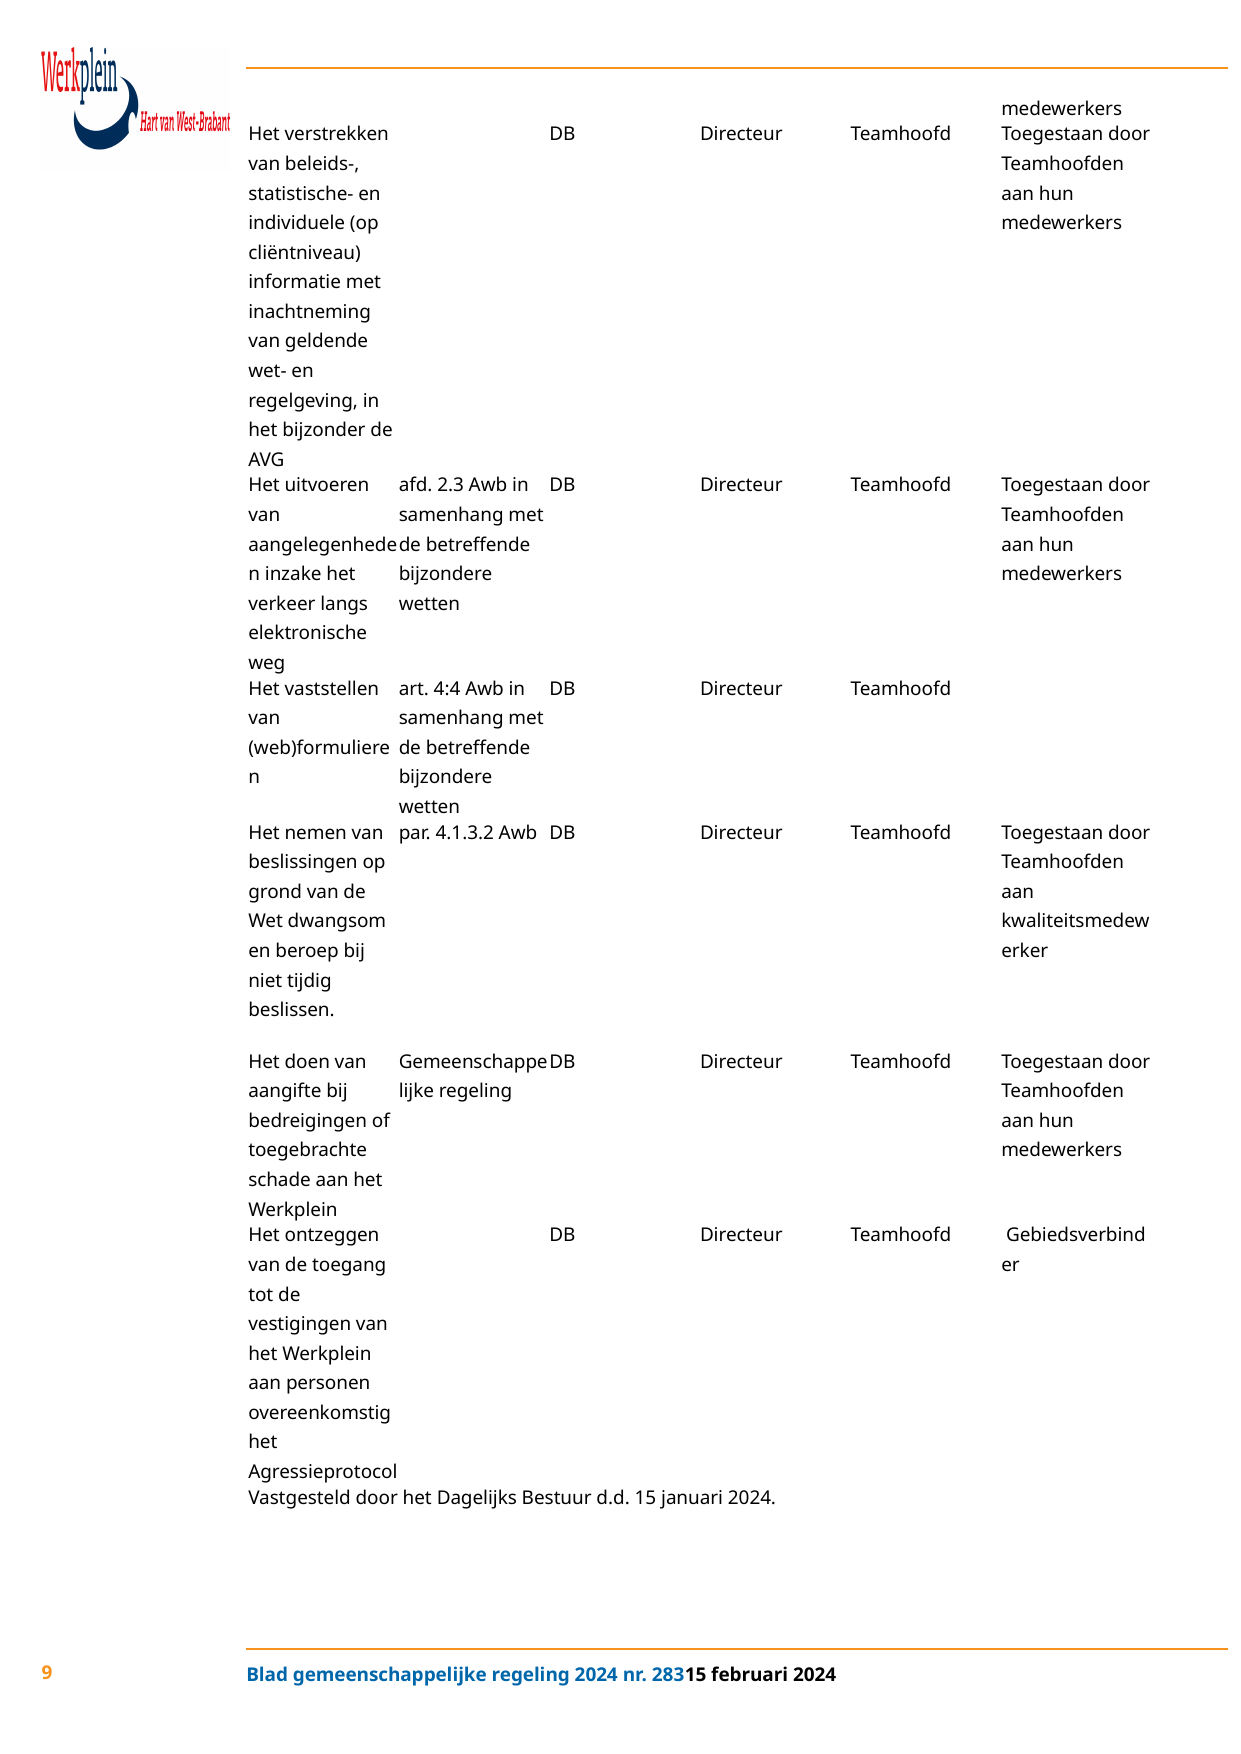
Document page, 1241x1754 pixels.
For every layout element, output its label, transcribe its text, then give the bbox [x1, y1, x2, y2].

table_cell [850, 95, 1001, 121]
table_cell afd. 2.3 Awb in samenhang met de betreffende bijzondere wetten [399, 472, 549, 675]
table_cell Toegestaan door Teamhoofden aan hun medewerkers [1001, 121, 1152, 472]
table_cell Toegestaan door Teamhoofden aan hun medewerkers [1001, 472, 1152, 675]
table_cell [700, 95, 850, 121]
table_cell DB [549, 819, 700, 1022]
table_cell [1001, 675, 1152, 819]
table_cell DB [549, 472, 700, 675]
table_cell [1001, 1022, 1152, 1048]
table_cell DB [549, 675, 700, 819]
table_cell Directeur [700, 1222, 850, 1484]
table_cell par. 4.1.3.2 Awb [399, 819, 549, 1022]
table_cell Teamhoofd [850, 1048, 1001, 1222]
picture [41, 47, 231, 172]
table_cell Directeur [700, 121, 850, 472]
table_cell Het vaststellen van (web)formulieren [248, 675, 398, 819]
table_cell Teamhoofd [850, 675, 1001, 819]
table_cell Directeur [700, 1048, 850, 1222]
table_cell [549, 95, 700, 121]
table_cell [700, 1022, 850, 1048]
table_cell Het ontzeggen van de toegang tot de vestigingen van het Werkplein aan personen overeenkomstig het Agressieprotocol [248, 1222, 398, 1484]
table_cell Teamhoofd [850, 819, 1001, 1022]
table_cell [399, 1222, 549, 1484]
table_cell [399, 1022, 549, 1048]
table_cell art. 4:4 Awb in samenhang met de betreffende bijzondere wetten [399, 675, 549, 819]
table_cell Toegestaan door Teamhoofden aan hun medewerkers [1001, 1048, 1152, 1222]
table_cell Het nemen van beslissingen op grond van de Wet dwangsom en beroep bij niet tijdig beslissen. [248, 819, 398, 1022]
table_cell [248, 1022, 398, 1048]
table_cell Toegestaan door Teamhoofden aan kwaliteitsmedewerker [1001, 819, 1152, 1022]
table_cell Directeur [700, 819, 850, 1022]
table_cell Teamhoofd [850, 1222, 1001, 1484]
table_cell Het verstrekken van beleids-, statistische- en individuele (op cliëntniveau) informatie met inachtneming van geldende wet- en regelgeving, in het bijzonder de AVG [248, 121, 398, 472]
table_cell Teamhoofd [850, 121, 1001, 472]
table_cell DB [549, 1222, 700, 1484]
table_cell Het uitvoeren van aangelegenheden inzake het verkeer langs elektronische weg [248, 472, 398, 675]
table_cell DB [549, 121, 700, 472]
table_cell DB [549, 1048, 700, 1222]
table_cell Gemeenschappelijke regeling [399, 1048, 549, 1222]
table_cell [399, 95, 549, 121]
table_cell [248, 95, 398, 121]
table_cell Directeur [700, 675, 850, 819]
table_cell [850, 1022, 1001, 1048]
table_cell Het doen van aangifte bij bedreigingen of toegebrachte schade aan het Werkplein [248, 1048, 398, 1222]
table_cell medewerkers [1001, 95, 1152, 121]
table_cell Teamhoofd [850, 472, 1001, 675]
table_cell Gebiedsverbinder [1001, 1222, 1152, 1484]
table_cell Vastgesteld door het Dagelijks Bestuur d.d. 15 januari 2024. [248, 1484, 1152, 1510]
table_cell [399, 121, 549, 472]
table_cell Directeur [700, 472, 850, 675]
table_cell [549, 1022, 700, 1048]
